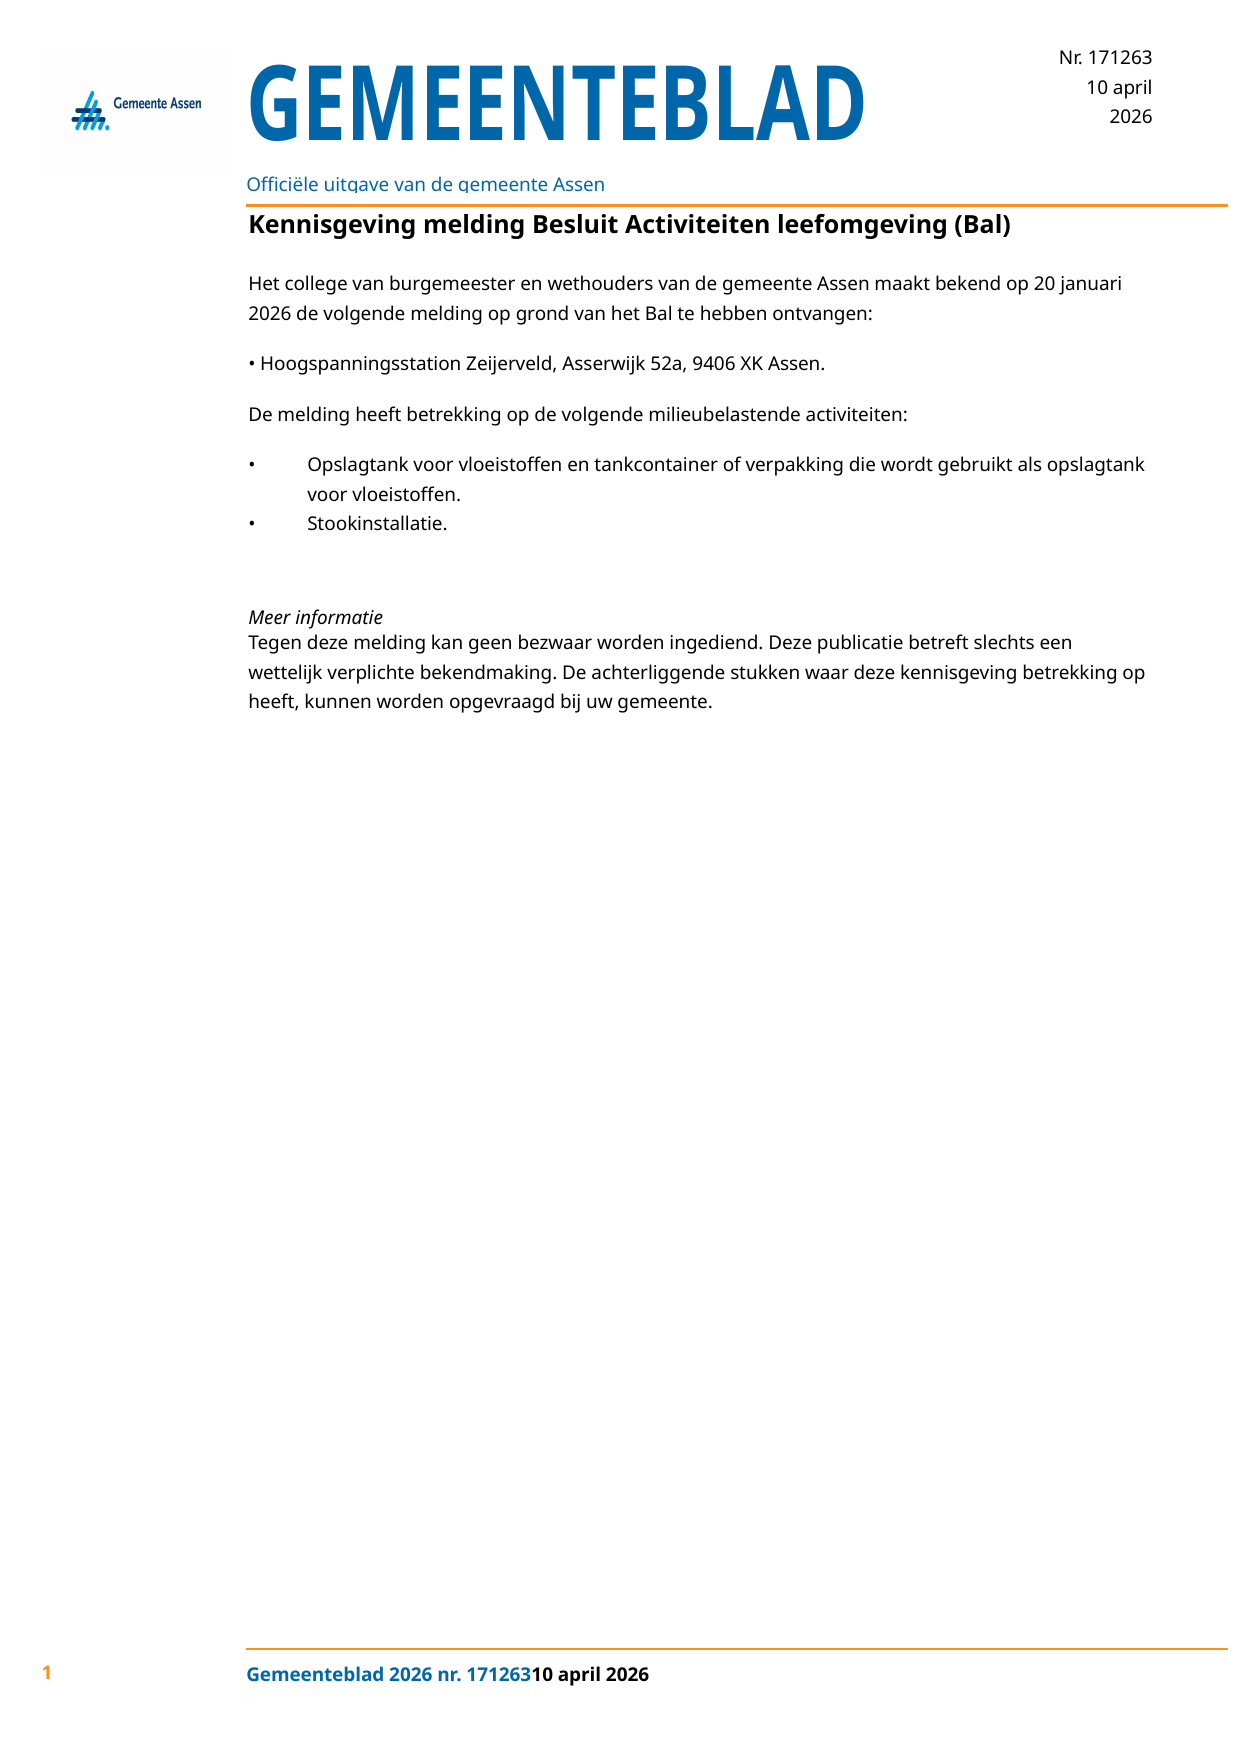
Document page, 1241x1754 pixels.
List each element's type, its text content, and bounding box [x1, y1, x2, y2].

text • Hoogspanningsstation Zeijerveld, Asserwijk 52a, 9406 XK Assen. [248, 350, 1152, 376]
list Opslagtank voor vloeistoffen en tankcontainer of verpakking die wordt gebruikt als opslagtank voor vloeistoffen. [248, 451, 1152, 506]
picture [41, 47, 231, 172]
text De melding heeft betrekking op de volgende milieubelastende activiteiten: [248, 401, 1152, 426]
text Meer informatie [248, 604, 1152, 629]
text Kennisgeving melding Besluit Activiteiten leefomgeving (Bal) [248, 207, 1152, 241]
text Het college van burgemeester en wethouders van de gemeente Assen maakt bekend op 20 januari 2026 de volgende melding op grond van het Bal te hebben ontvangen: [248, 270, 1152, 326]
list Stookinstallatie. [248, 510, 1152, 536]
text Tegen deze melding kan geen bezwaar worden ingediend. Deze publicatie betreft slechts een wettelijk verplichte bekendmaking. De achterliggende stukken waar deze kennisgeving betrekking op heeft, kunnen worden opgevraagd bij uw gemeente. [248, 629, 1152, 714]
